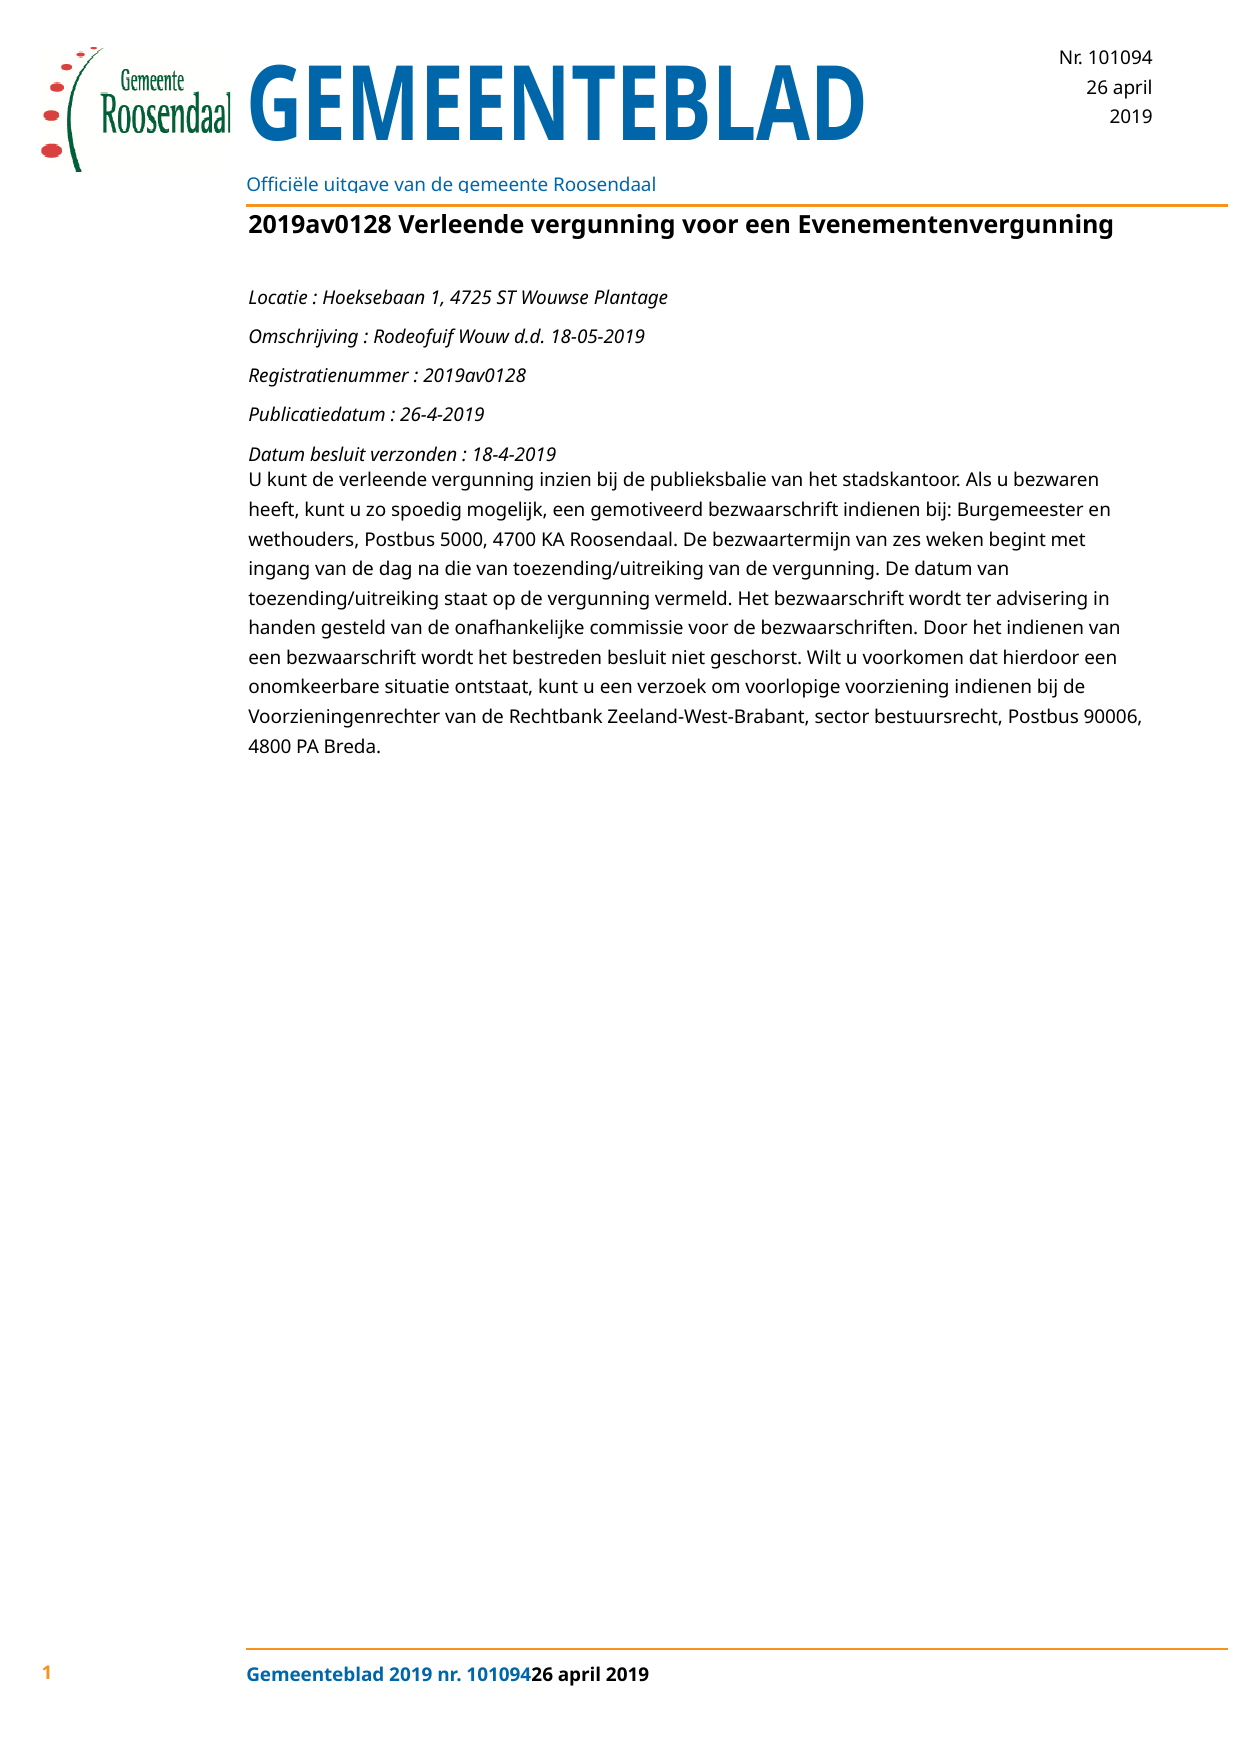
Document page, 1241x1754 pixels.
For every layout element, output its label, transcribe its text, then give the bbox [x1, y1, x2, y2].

text Omschrijving : Rodeofuif Wouw d.d. 18-05-2019 [248, 323, 1152, 349]
text 2019av0128 Verleende vergunning voor een Evenementenvergunning [248, 207, 1152, 241]
text Datum besluit verzonden : 18-4-2019 [248, 441, 1152, 467]
text U kunt de verleende vergunning inzien bij de publieksbalie van het stadskantoor. Als u bezwaren heeft, kunt u zo spoedig mogelijk, een gemotiveerd bezwaarschrift indienen bij: Burgemeester en wethouders, Postbus 5000, 4700 KA Roosendaal. De bezwaartermijn van zes weken begint met ingang van de dag na die van toezending/uitreiking van de vergunning. De datum van toezending/uitreiking staat op de vergunning vermeld. Het bezwaarschrift wordt ter advisering in handen gesteld van de onafhankelijke commissie voor de bezwaarschriften. Door het indienen van een bezwaarschrift wordt het bestreden besluit niet geschorst. Wilt u voorkomen dat hierdoor een onomkeerbare situatie ontstaat, kunt u een verzoek om voorlopige voorziening indienen bij de Voorzieningenrechter van de Rechtbank Zeeland-West-Brabant, sector bestuursrecht, Postbus 90006, 4800 PA Breda. [248, 467, 1152, 759]
text Registratienummer : 2019av0128 [248, 362, 1152, 388]
picture [41, 47, 231, 172]
text Publicatiedatum : 26-4-2019 [248, 402, 1152, 427]
text Locatie : Hoeksebaan 1, 4725 ST Wouwse Plantage [248, 284, 1152, 309]
